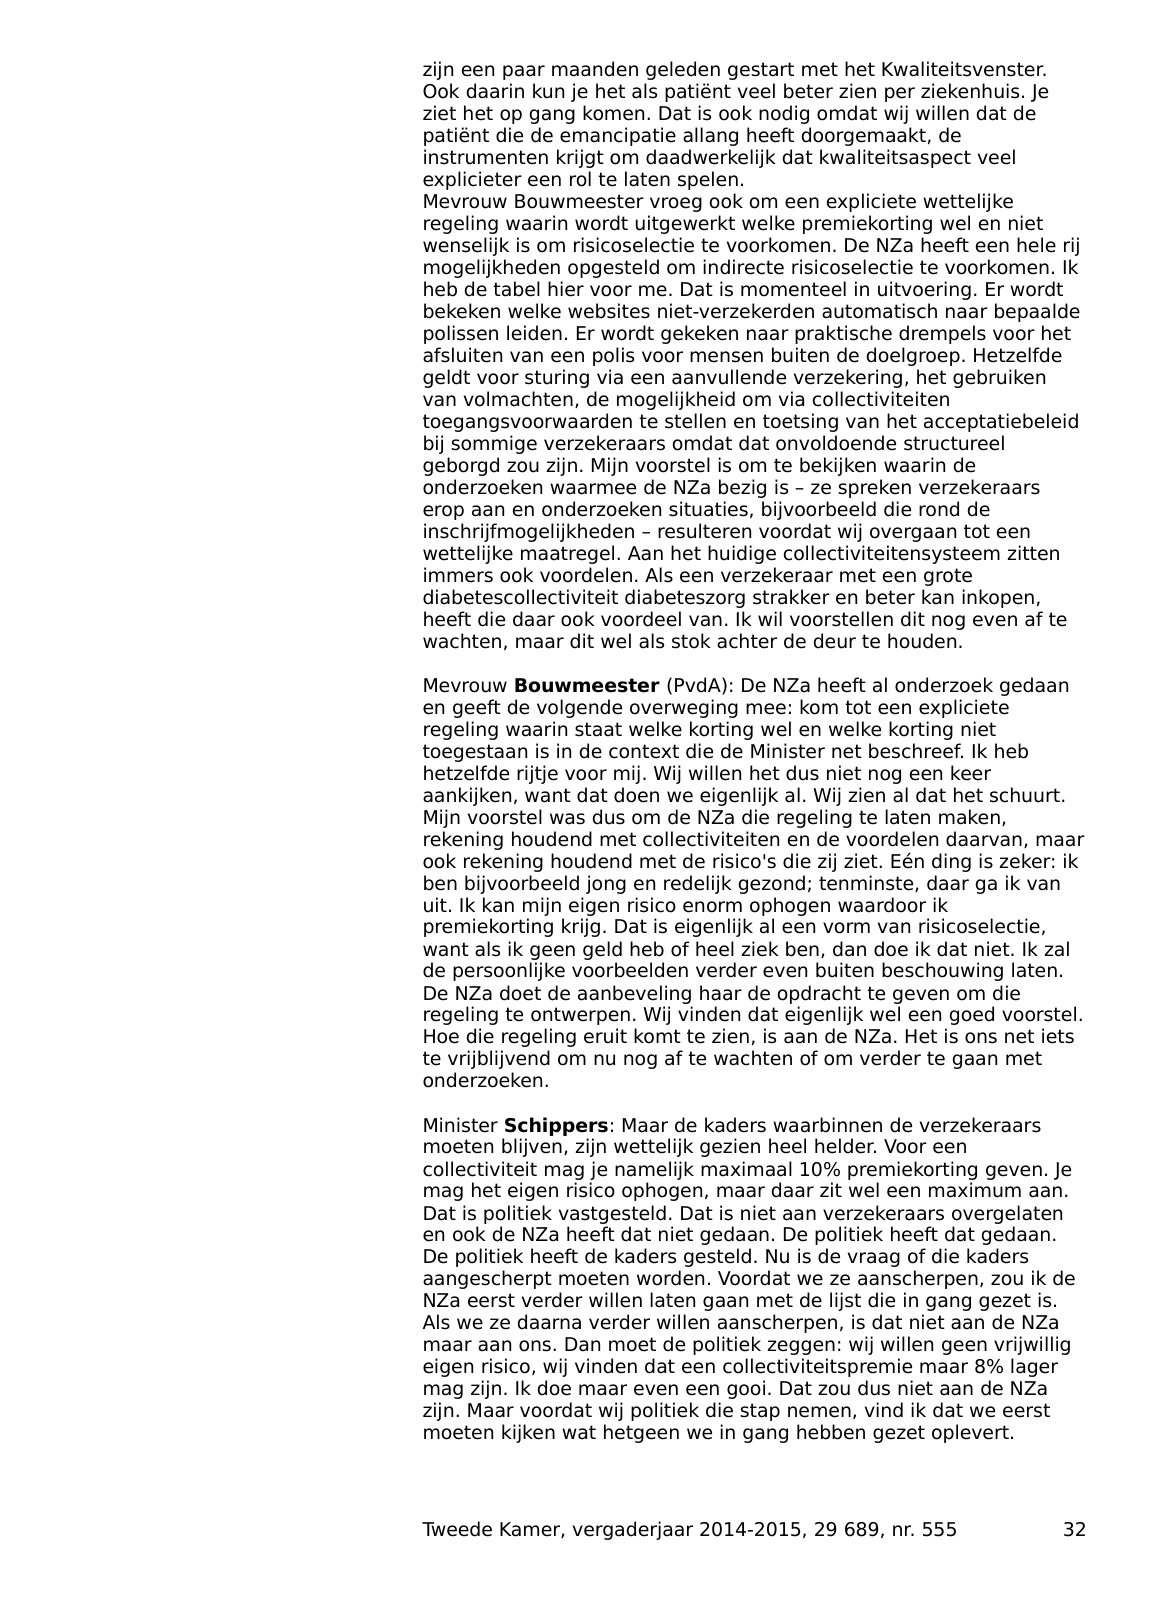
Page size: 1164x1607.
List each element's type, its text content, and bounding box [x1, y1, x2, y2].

text Mevrouw Bouwmeester (PvdA): De NZa heeft al onderzoek gedaan en geeft de volgende overweging mee: kom tot een expliciete regeling waarin staat welke korting wel en welke korting niet toegestaan is in de context die de Minister net beschreef. Ik heb hetzelfde rijtje voor mij. Wij willen het dus niet nog een keer aankijken, want dat doen we eigenlijk al. Wij zien al dat het schuurt. Mijn voorstel was dus om de NZa die regeling te laten maken, rekening houdend met collectiviteiten en de voordelen daarvan, maar ook rekening houdend met de risico's die zij ziet. Eén ding is zeker: ik ben bijvoorbeeld jong en redelijk gezond; tenminste, daar ga ik van uit. Ik kan mijn eigen risico enorm ophogen waardoor ik premiekorting krijg. Dat is eigenlijk al een vorm van risicoselectie, want als ik geen geld heb of heel ziek ben, dan doe ik dat niet. Ik zal de persoonlijke voorbeelden verder even buiten beschouwing laten. De NZa doet de aanbeveling haar de opdracht te geven om die regeling te ontwerpen. Wij vinden dat eigenlijk wel een goed voorstel. Hoe die regeling eruit komt te zien, is aan de NZa. Het is ons net iets te vrijblijvend om nu nog af te wachten of om verder te gaan met onderzoeken. [422, 675, 1087, 1092]
text zijn een paar maanden geleden gestart met het Kwaliteitsvenster. Ook daarin kun je het als patiënt veel beter zien per ziekenhuis. Je ziet het op gang komen. Dat is ook nodig omdat wij willen dat de patiënt die de emancipatie allang heeft doorgemaakt, de instrumenten krijgt om daadwerkelijk dat kwaliteitsaspect veel explicieter een rol te laten spelen. [422, 59, 1087, 191]
text Minister Schippers: Maar de kaders waarbinnen de verzekeraars moeten blijven, zijn wettelijk gezien heel helder. Voor een collectiviteit mag je namelijk maximaal 10% premiekorting geven. Je mag het eigen risico ophogen, maar daar zit wel een maximum aan. Dat is politiek vastgesteld. Dat is niet aan verzekeraars overgelaten en ook de NZa heeft dat niet gedaan. De politiek heeft dat gedaan. De politiek heeft de kaders gesteld. Nu is de vraag of die kaders aangescherpt moeten worden. Voordat we ze aanscherpen, zou ik de NZa eerst verder willen laten gaan met de lijst die in gang gezet is. Als we ze daarna verder willen aanscherpen, is dat niet aan de NZa maar aan ons. Dan moet de politiek zeggen: wij willen geen vrijwillig eigen risico, wij vinden dat een collectiviteitspremie maar 8% lager mag zijn. Ik doe maar even een gooi. Dat zou dus niet aan de NZa zijn. Maar voordat wij politiek die stap nemen, vind ik dat we eerst moeten kijken wat hetgeen we in gang hebben gezet oplevert. [422, 1114, 1087, 1444]
text Mevrouw Bouwmeester vroeg ook om een expliciete wettelijke regeling waarin wordt uitgewerkt welke premiekorting wel en niet wenselijk is om risicoselectie te voorkomen. De NZa heeft een hele rij mogelijkheden opgesteld om indirecte risicoselectie te voorkomen. Ik heb de tabel hier voor me. Dat is momenteel in uitvoering. Er wordt bekeken welke websites niet-verzekerden automatisch naar bepaalde polissen leiden. Er wordt gekeken naar praktische drempels voor het afsluiten van een polis voor mensen buiten de doelgroep. Hetzelfde geldt voor sturing via een aanvullende verzekering, het gebruiken van volmachten, de mogelijkheid om via collectiviteiten toegangsvoorwaarden te stellen en toetsing van het acceptatiebeleid bij sommige verzekeraars omdat dat onvoldoende structureel geborgd zou zijn. Mijn voorstel is om te bekijken waarin de onderzoeken waarmee de NZa bezig is – ze spreken verzekeraars erop aan en onderzoeken situaties, bijvoorbeeld die rond de inschrijfmogelijkheden – resulteren voordat wij overgaan tot een wettelijke maatregel. Aan het huidige collectiviteitensysteem zitten immers ook voordelen. Als een verzekeraar met een grote diabetescollectiviteit diabeteszorg strakker en beter kan inkopen, heeft die daar ook voordeel van. Ik wil voorstellen dit nog even af te wachten, maar dit wel als stok achter de deur te houden. [422, 191, 1087, 652]
